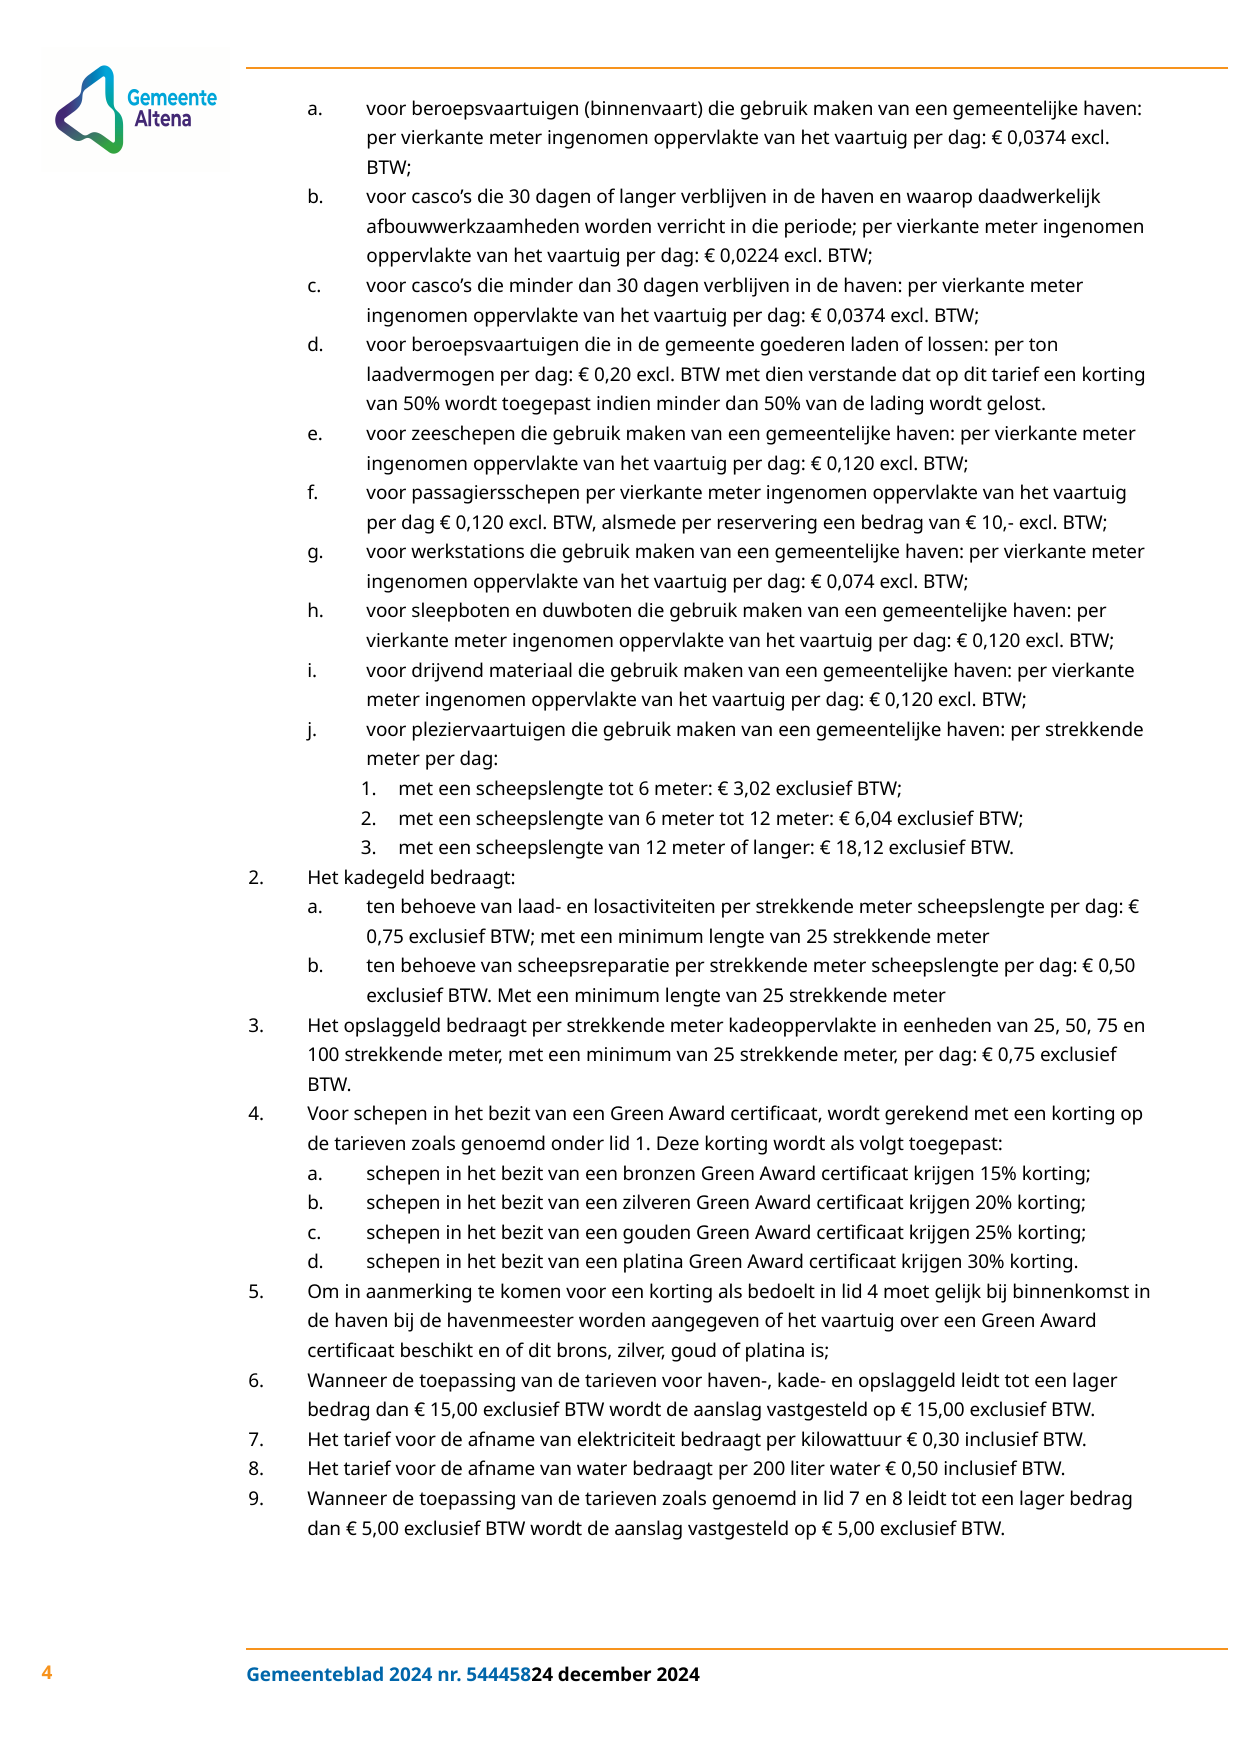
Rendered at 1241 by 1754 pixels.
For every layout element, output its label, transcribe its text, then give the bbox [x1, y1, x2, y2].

list Het kadegeld bedraagt: [248, 864, 1152, 890]
list voor casco’s die minder dan 30 dagen verblijven in de haven: per vierkante meter ingenomen oppervlakte van het vaartuig per dag: € 0,0374 excl. BTW; [307, 272, 1152, 328]
list met een scheepslengte van 6 meter tot 12 meter: € 6,04 exclusief BTW; [361, 805, 1152, 831]
list Voor schepen in het bezit van een Green Award certificaat, wordt gerekend met een korting op de tarieven zoals genoemd onder lid 1. Deze korting wordt als volgt toegepast: [248, 1101, 1152, 1156]
list voor passagiersschepen per vierkante meter ingenomen oppervlakte van het vaartuig per dag € 0,120 excl. BTW, alsmede per reservering een bedrag van € 10,- excl. BTW; [307, 479, 1152, 535]
list Wanneer de toepassing van de tarieven zoals genoemd in lid 7 en 8 leidt tot een lager bedrag dan € 5,00 exclusief BTW wordt de aanslag vastgesteld op € 5,00 exclusief BTW. [248, 1485, 1152, 1541]
picture [41, 47, 231, 172]
list schepen in het bezit van een bronzen Green Award certificaat krijgen 15% korting; [307, 1160, 1152, 1186]
list voor werkstations die gebruik maken van een gemeentelijke haven: per vierkante meter ingenomen oppervlakte van het vaartuig per dag: € 0,074 excl. BTW; [307, 538, 1152, 594]
list met een scheepslengte van 12 meter of langer: € 18,12 exclusief BTW. [361, 834, 1152, 860]
list voor drijvend materiaal die gebruik maken van een gemeentelijke haven: per vierkante meter ingenomen oppervlakte van het vaartuig per dag: € 0,120 excl. BTW; [307, 657, 1152, 712]
list voor beroepsvaartuigen (binnenvaart) die gebruik maken van een gemeentelijke haven: per vierkante meter ingenomen oppervlakte van het vaartuig per dag: € 0,0374 excl. BTW; [307, 95, 1152, 180]
list voor zeeschepen die gebruik maken van een gemeentelijke haven: per vierkante meter ingenomen oppervlakte van het vaartuig per dag: € 0,120 excl. BTW; [307, 420, 1152, 476]
list Om in aanmerking te komen voor een korting als bedoelt in lid 4 moet gelijk bij binnenkomst in de haven bij de havenmeester worden aangegeven of het vaartuig over een Green Award certificaat beschikt en of dit brons, zilver, goud of platina is; [248, 1278, 1152, 1363]
list schepen in het bezit van een zilveren Green Award certificaat krijgen 20% korting; [307, 1189, 1152, 1215]
list Wanneer de toepassing van de tarieven voor haven-, kade- en opslaggeld leidt tot een lager bedrag dan € 15,00 exclusief BTW wordt de aanslag vastgesteld op € 15,00 exclusief BTW. [248, 1367, 1152, 1422]
list voor beroepsvaartuigen die in de gemeente goederen laden of lossen: per ton laadvermogen per dag: € 0,20 excl. BTW met dien verstande dat op dit tarief een korting van 50% wordt toegepast indien minder dan 50% van de lading wordt gelost. [307, 331, 1152, 416]
list Het tarief voor de afname van elektriciteit bedraagt per kilowattuur € 0,30 inclusief BTW. [248, 1426, 1152, 1452]
list Het tarief voor de afname van water bedraagt per 200 liter water € 0,50 inclusief BTW. [248, 1456, 1152, 1481]
list schepen in het bezit van een gouden Green Award certificaat krijgen 25% korting; [307, 1219, 1152, 1245]
list voor casco’s die 30 dagen of langer verblijven in de haven en waarop daadwerkelijk afbouwwerkzaamheden worden verricht in die periode; per vierkante meter ingenomen oppervlakte van het vaartuig per dag: € 0,0224 excl. BTW; [307, 183, 1152, 268]
list voor sleepboten en duwboten die gebruik maken van een gemeentelijke haven: per vierkante meter ingenomen oppervlakte van het vaartuig per dag: € 0,120 excl. BTW; [307, 598, 1152, 653]
list Het opslaggeld bedraagt per strekkende meter kadeoppervlakte in eenheden van 25, 50, 75 en 100 strekkende meter, met een minimum van 25 strekkende meter, per dag: € 0,75 exclusief BTW. [248, 1012, 1152, 1097]
list ten behoeve van laad- en losactiviteiten per strekkende meter scheepslengte per dag: € 0,75 exclusief BTW; met een minimum lengte van 25 strekkende meter [307, 893, 1152, 949]
list voor pleziervaartuigen die gebruik maken van een gemeentelijke haven: per strekkende meter per dag: [307, 716, 1152, 771]
list ten behoeve van scheepsreparatie per strekkende meter scheepslengte per dag: € 0,50 exclusief BTW. Met een minimum lengte van 25 strekkende meter [307, 953, 1152, 1008]
list met een scheepslengte tot 6 meter: € 3,02 exclusief BTW; [361, 775, 1152, 801]
list schepen in het bezit van een platina Green Award certificaat krijgen 30% korting. [307, 1248, 1152, 1274]
